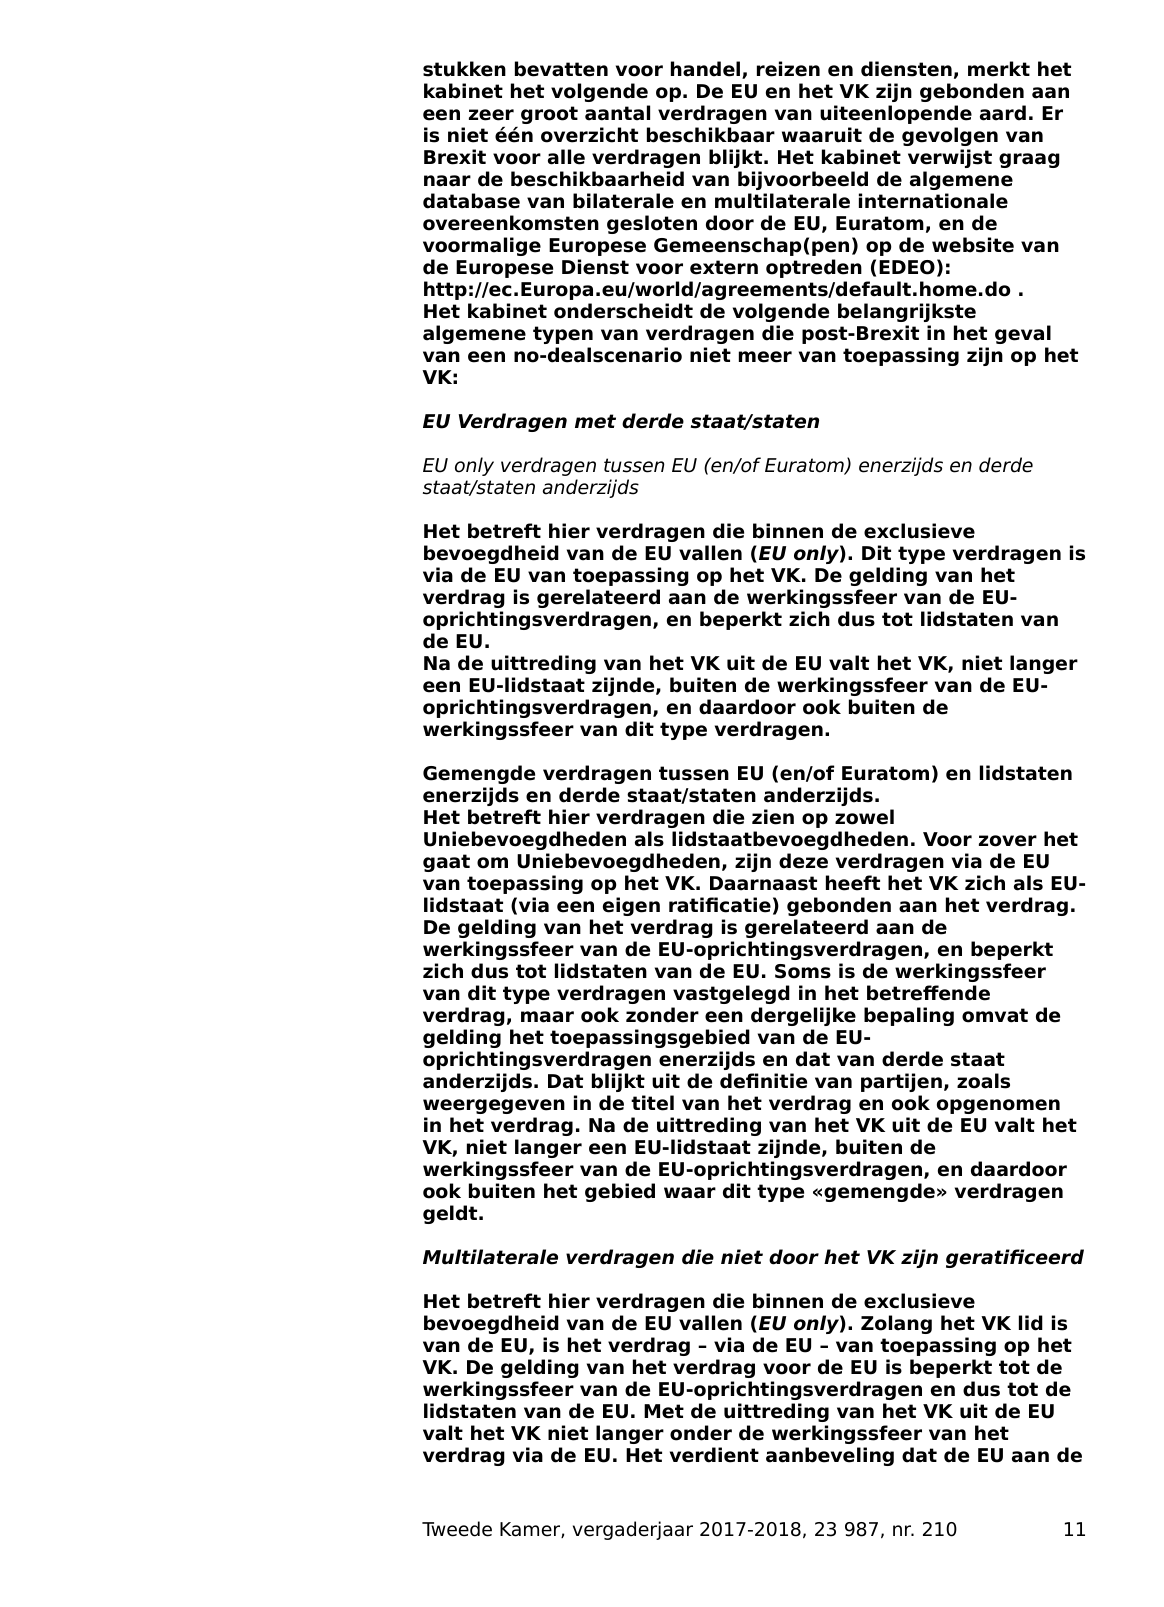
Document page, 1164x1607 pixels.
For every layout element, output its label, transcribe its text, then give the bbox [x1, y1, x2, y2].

text Gemengde verdragen tussen EU (en/of Euratom) en lidstaten enerzijds en derde staat/staten anderzijds. [422, 763, 1087, 807]
subtitle EU only verdragen tussen EU (en/of Euratom) enerzijds en derde staat/staten anderzijds [422, 455, 1087, 499]
text Het betreft hier verdragen die binnen de exclusieve bevoegdheid van de EU vallen (EU only). Zolang het VK lid is van de EU, is het verdrag – via de EU – van toepassing op het VK. De gelding van het verdrag voor de EU is beperkt tot de werkingssfeer van de EU-oprichtingsverdragen en dus tot de lidstaten van de EU. Met de uittreding van het VK uit de EU valt het VK niet langer onder de werkingssfeer van het verdrag via de EU. Het verdient aanbeveling dat de EU aan de [422, 1291, 1087, 1467]
subtitle EU Verdragen met derde staat/staten [422, 411, 1087, 433]
text stukken bevatten voor handel, reizen en diensten, merkt het kabinet het volgende op. De EU en het VK zijn gebonden aan een zeer groot aantal verdragen van uiteenlopende aard. Er is niet één overzicht beschikbaar waaruit de gevolgen van Brexit voor alle verdragen blijkt. Het kabinet verwijst graag naar de beschikbaarheid van bijvoorbeeld de algemene database van bilaterale en multilaterale internationale overeenkomsten gesloten door de EU, Euratom, en de voormalige Europese Gemeenschap(pen) op de website van de Europese Dienst voor extern optreden (EDEO): http://ec.Europa.eu/world/agreements/default.home.do . [422, 59, 1087, 301]
text Het betreft hier verdragen die zien op zowel Uniebevoegdheden als lidstaatbevoegdheden. Voor zover het gaat om Uniebevoegdheden, zijn deze verdragen via de EU van toepassing op het VK. Daarnaast heeft het VK zich als EU-lidstaat (via een eigen ratificatie) gebonden aan het verdrag. De gelding van het verdrag is gerelateerd aan de werkingssfeer van de EU-oprichtingsverdragen, en beperkt zich dus tot lidstaten van de EU. Soms is de werkingssfeer van dit type verdragen vastgelegd in het betreffende verdrag, maar ook zonder een dergelijke bepaling omvat de gelding het toepassingsgebied van de EU-oprichtingsverdragen enerzijds en dat van derde staat anderzijds. Dat blijkt uit de definitie van partijen, zoals weergegeven in de titel van het verdrag en ook opgenomen in het verdrag. Na de uittreding van het VK uit de EU valt het VK, niet langer een EU-lidstaat zijnde, buiten de werkingssfeer van de EU-oprichtingsverdragen, en daardoor ook buiten het gebied waar dit type «gemengde» verdragen geldt. [422, 807, 1087, 1225]
text Het betreft hier verdragen die binnen de exclusieve bevoegdheid van de EU vallen (EU only). Dit type verdragen is via de EU van toepassing op het VK. De gelding van het verdrag is gerelateerd aan de werkingssfeer van de EU-oprichtingsverdragen, en beperkt zich dus tot lidstaten van de EU. [422, 521, 1087, 653]
text Het kabinet onderscheidt de volgende belangrijkste algemene typen van verdragen die post-Brexit in het geval van een no-dealscenario niet meer van toepassing zijn op het VK: [422, 301, 1087, 389]
subtitle Multilaterale verdragen die niet door het VK zijn geratificeerd [422, 1247, 1087, 1269]
text Na de uittreding van het VK uit de EU valt het VK, niet langer een EU-lidstaat zijnde, buiten de werkingssfeer van de EU-oprichtingsverdragen, en daardoor ook buiten de werkingssfeer van dit type verdragen. [422, 653, 1087, 741]
